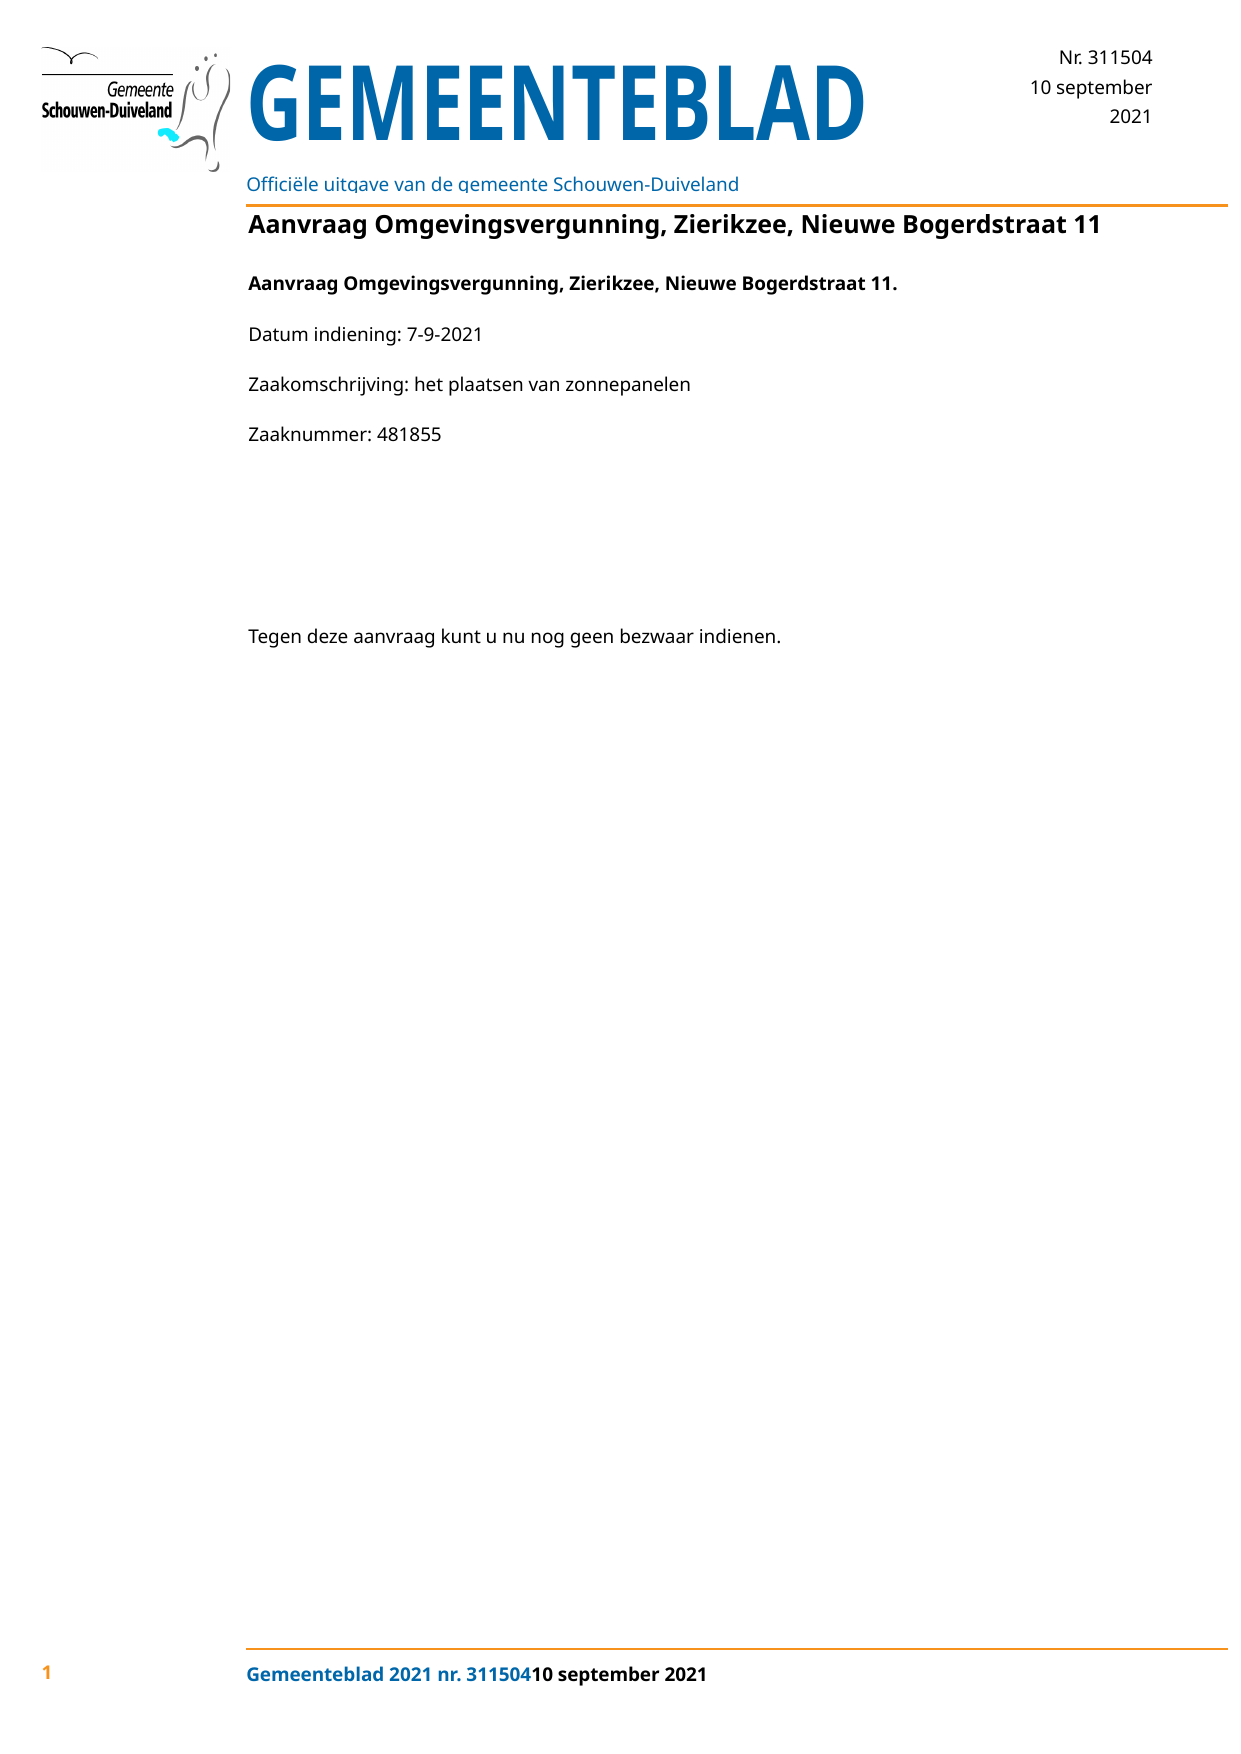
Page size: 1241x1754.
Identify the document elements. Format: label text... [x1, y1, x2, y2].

text Aanvraag Omgevingsvergunning, Zierikzee, Nieuwe Bogerdstraat 11. [248, 270, 1152, 296]
text Zaakomschrijving: het plaatsen van zonnepanelen [248, 371, 1152, 397]
text Datum indiening: 7-9-2021 [248, 321, 1152, 346]
text Aanvraag Omgevingsvergunning, Zierikzee, Nieuwe Bogerdstraat 11 [248, 207, 1152, 241]
text Zaaknummer: 481855 [248, 422, 1152, 447]
picture [41, 47, 231, 172]
text Tegen deze aanvraag kunt u nu nog geen bezwaar indienen. [248, 623, 1152, 649]
